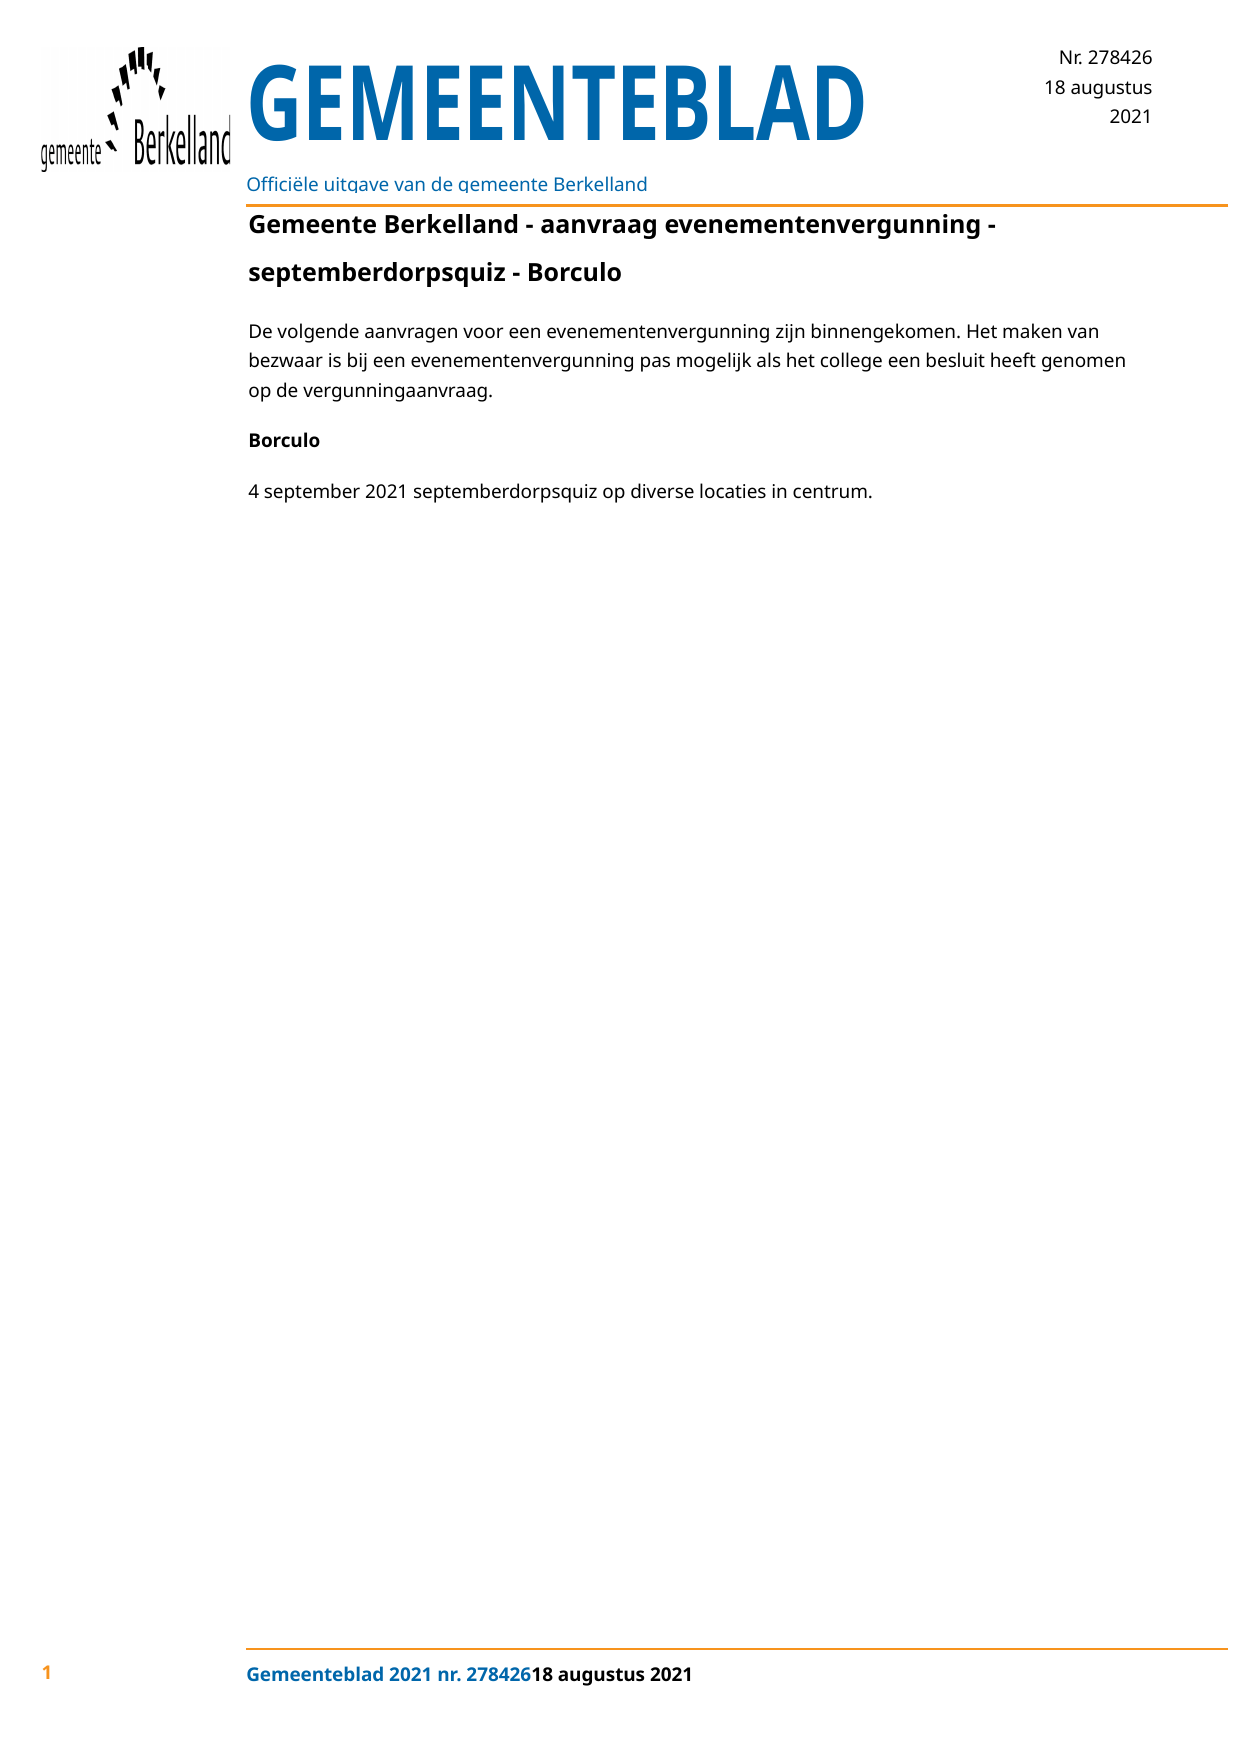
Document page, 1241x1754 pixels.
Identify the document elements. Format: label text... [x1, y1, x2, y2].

text De volgende aanvragen voor een evenementenvergunning zijn binnengekomen. Het maken van bezwaar is bij een evenementenvergunning pas mogelijk als het college een besluit heeft genomen op de vergunningaanvraag. [248, 318, 1152, 403]
text Borculo [248, 427, 1152, 453]
text 4 september 2021 septemberdorpsquiz op diverse locaties in centrum. [248, 478, 1152, 504]
text Gemeente Berkelland - aanvraag evenementenvergunning - septemberdorpsquiz - Borculo [248, 207, 1152, 288]
picture [41, 47, 231, 172]
